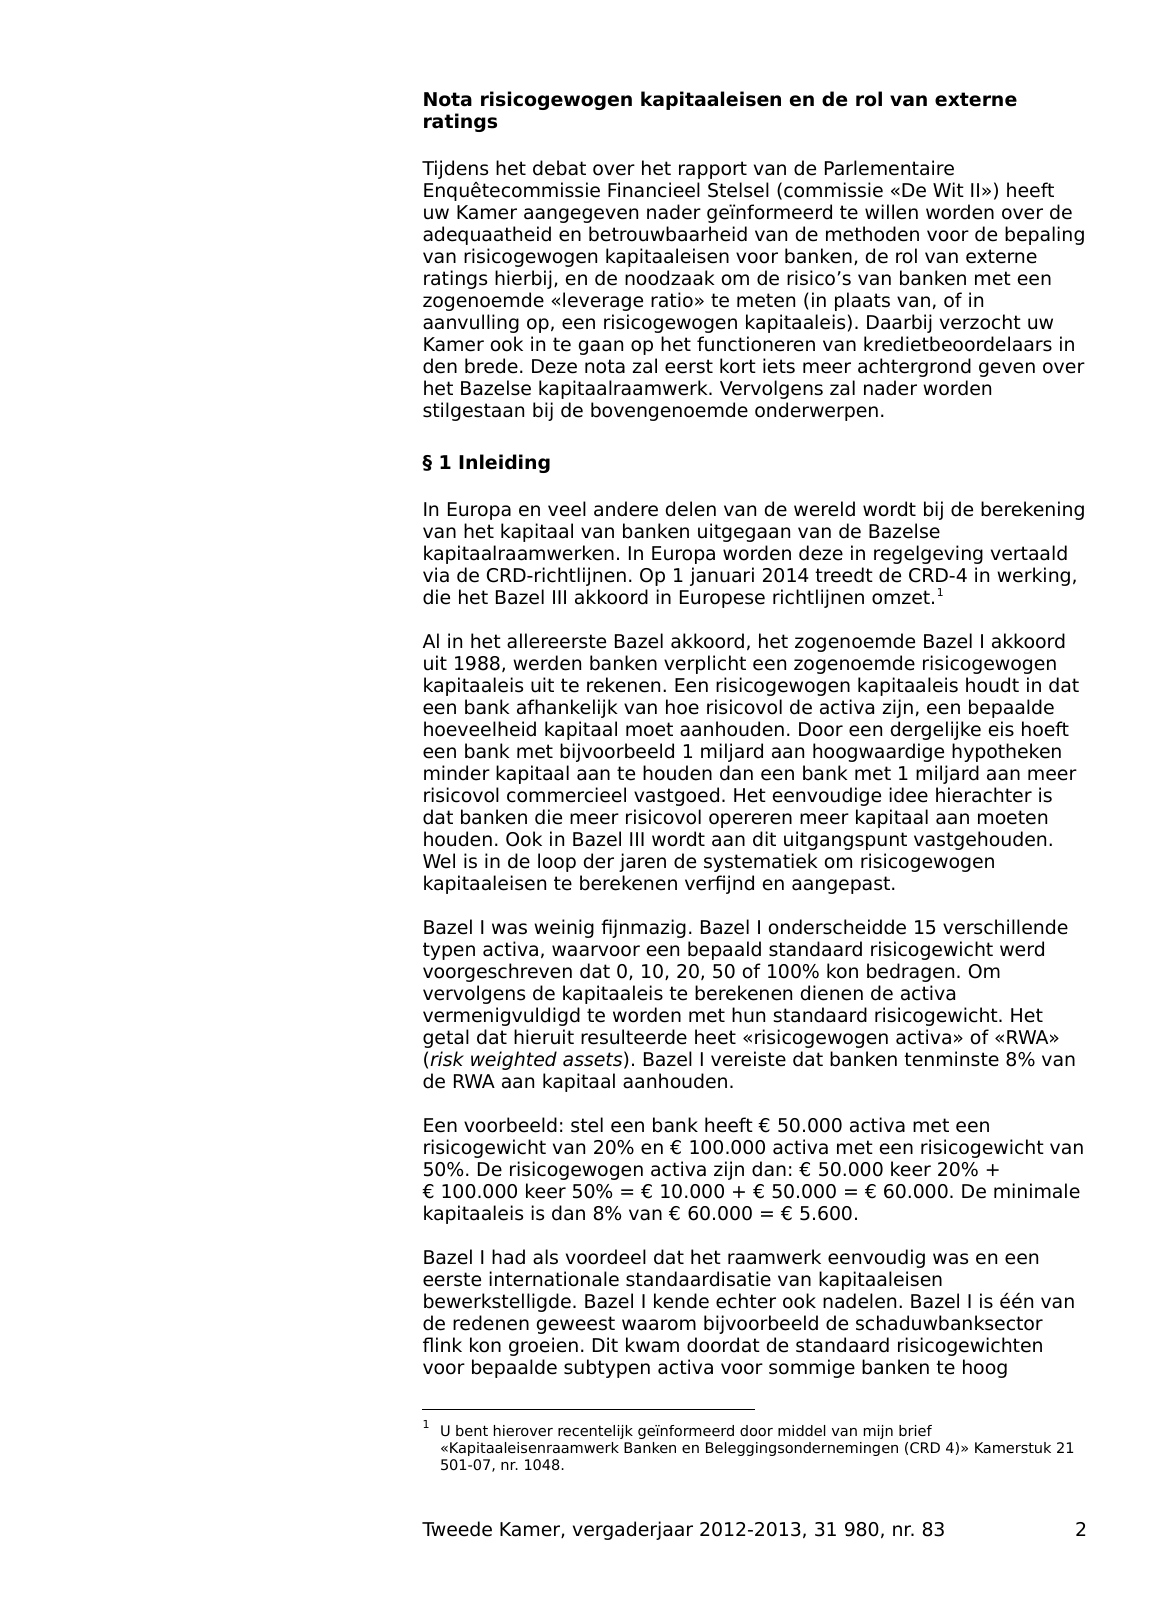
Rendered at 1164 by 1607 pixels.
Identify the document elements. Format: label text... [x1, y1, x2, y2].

text Bazel I was weinig fijnmazig. Bazel I onderscheidde 15 verschillende typen activa, waarvoor een bepaald standaard risicogewicht werd voorgeschreven dat 0, 10, 20, 50 of 100% kon bedragen. Om vervolgens de kapitaaleis te berekenen dienen de activa vermenigvuldigd te worden met hun standaard risicogewicht. Het getal dat hieruit resulteerde heet «risicogewogen activa» of «RWA» (risk weighted assets). Bazel I vereiste dat banken tenminste 8% van de RWA aan kapitaal aanhouden. [422, 917, 1087, 1093]
text Bazel I had als voordeel dat het raamwerk eenvoudig was en een eerste internationale standaardisatie van kapitaaleisen bewerkstelligde. Bazel I kende echter ook nadelen. Bazel I is één van de redenen geweest waarom bijvoorbeeld de schaduwbanksector flink kon groeien. Dit kwam doordat de standaard risicogewichten voor bepaalde subtypen activa voor sommige banken te hoog [422, 1247, 1087, 1379]
subtitle Nota risicogewogen kapitaaleisen en de rol van externe ratings [422, 89, 1087, 133]
text In Europa en veel andere delen van de wereld wordt bij de berekening van het kapitaal van banken uitgegaan van de Bazelse kapitaalraamwerken. In Europa worden deze in regelgeving vertaald via de CRD-richtlijnen. Op 1 januari 2014 treedt de CRD-4 in werking, die het Bazel III akkoord in Europese richtlijnen omzet. [422, 499, 1087, 609]
text Een voorbeeld: stel een bank heeft € 50.000 activa met een risicogewicht van 20% en € 100.000 activa met een risicogewicht van 50%. De risicogewogen activa zijn dan: € 50.000 keer 20% + € 100.000 keer 50% = € 10.000 + € 50.000 = € 60.000. De minimale kapitaaleis is dan 8% van € 60.000 = € 5.600. [422, 1115, 1087, 1225]
subtitle § 1 Inleiding [422, 452, 1087, 474]
text Tijdens het debat over het rapport van de Parlementaire Enquêtecommissie Financieel Stelsel (commissie «De Wit II») heeft uw Kamer aangegeven nader geïnformeerd te willen worden over de adequaatheid en betrouwbaarheid van de methoden voor de bepaling van risicogewogen kapitaaleisen voor banken, de rol van externe ratings hierbij, en de noodzaak om de risico’s van banken met een zogenoemde «leverage ratio» te meten (in plaats van, of in aanvulling op, een risicogewogen kapitaaleis). Daarbij verzocht uw Kamer ook in te gaan op het functioneren van kredietbeoordelaars in den brede. Deze nota zal eerst kort iets meer achtergrond geven over het Bazelse kapitaalraamwerk. Vervolgens zal nader worden stilgestaan bij de bovengenoemde onderwerpen. [422, 158, 1087, 422]
text Al in het allereerste Bazel akkoord, het zogenoemde Bazel I akkoord uit 1988, werden banken verplicht een zogenoemde risicogewogen kapitaaleis uit te rekenen. Een risicogewogen kapitaaleis houdt in dat een bank afhankelijk van hoe risicovol de activa zijn, een bepaalde hoeveelheid kapitaal moet aanhouden. Door een dergelijke eis hoeft een bank met bijvoorbeeld 1 miljard aan hoogwaardige hypotheken minder kapitaal aan te houden dan een bank met 1 miljard aan meer risicovol commercieel vastgoed. Het eenvoudige idee hierachter is dat banken die meer risicovol opereren meer kapitaal aan moeten houden. Ook in Bazel III wordt aan dit uitgangspunt vastgehouden. Wel is in de loop der jaren de systematiek om risicogewogen kapitaaleisen te berekenen verfijnd en aangepast. [422, 631, 1087, 894]
text U bent hierover recentelijk geïnformeerd door middel van mijn brief «Kapitaaleisenraamwerk Banken en Beleggingsondernemingen (CRD 4)» Kamerstuk 21 501-07, nr. 1048. [422, 1418, 1087, 1474]
